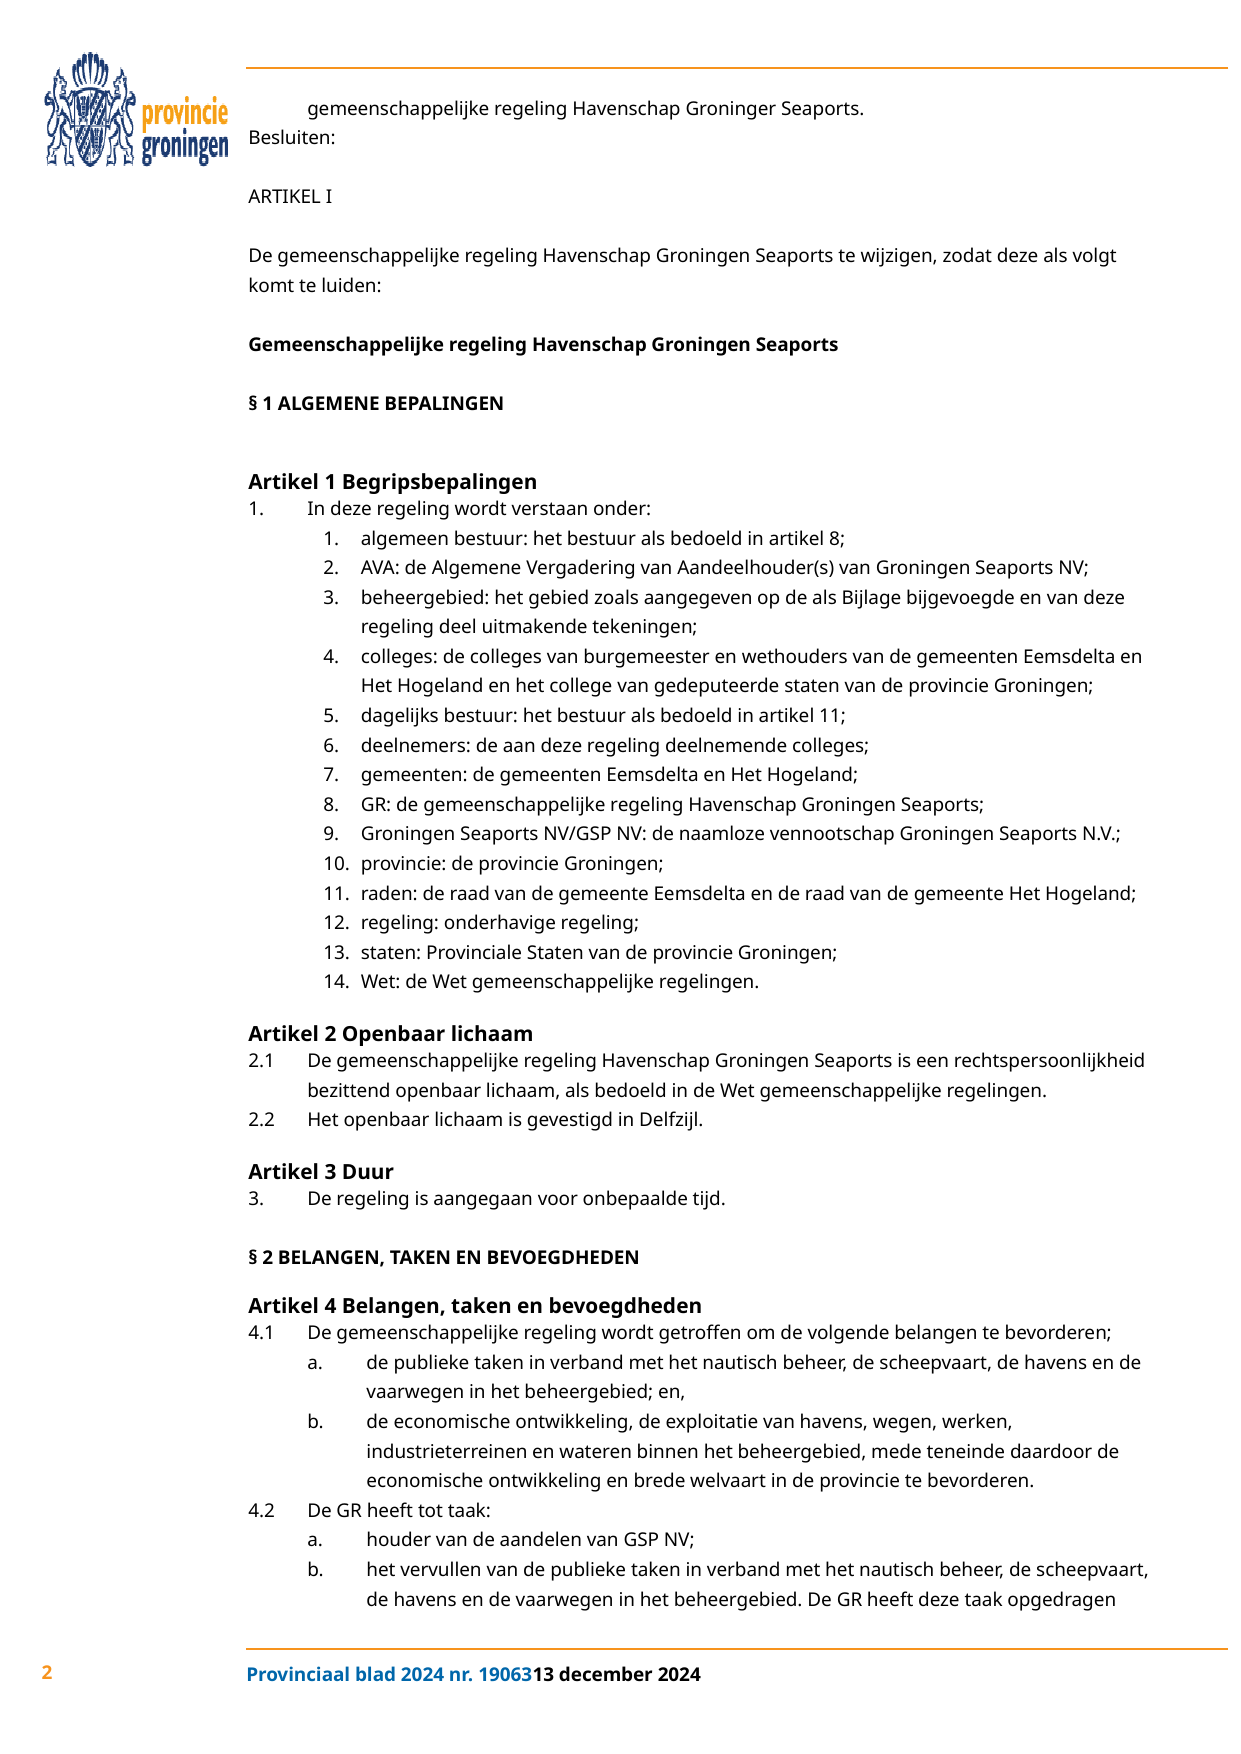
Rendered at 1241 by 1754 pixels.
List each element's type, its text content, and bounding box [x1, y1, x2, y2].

list De gemeenschappelijke regeling wordt getroffen om de volgende belangen te bevorderen; [248, 1319, 1152, 1345]
list Wet: de Wet gemeenschappelijke regelingen. [323, 968, 1152, 994]
text Gemeenschappelijke regeling Havenschap Groningen Seaports [248, 331, 1152, 357]
list De regeling is aangegaan voor onbepaalde tijd. [248, 1185, 1152, 1211]
list GR: de gemeenschappelijke regeling Havenschap Groningen Seaports; [323, 791, 1152, 817]
text § 1 ALGEMENE BEPALINGEN [248, 391, 1152, 416]
text § 2 BELANGEN, TAKEN EN BEVOEGDHEDEN [248, 1244, 1152, 1270]
text Besluiten: [248, 124, 1152, 150]
list In deze regeling wordt verstaan onder: [248, 495, 1152, 521]
list houder van de aandelen van GSP NV; [307, 1527, 1152, 1552]
list provincie: de provincie Groningen; [323, 850, 1152, 876]
list De GR heeft tot taak: [248, 1497, 1152, 1523]
list dagelijks bestuur: het bestuur als bedoeld in artikel 11; [323, 702, 1152, 728]
list het vervullen van de publieke taken in verband met het nautisch beheer, de scheepvaart, de havens en de vaarwegen in het beheergebied. De GR heeft deze taak opgedragen [307, 1556, 1152, 1612]
list regeling: onderhavige regeling; [323, 909, 1152, 935]
text ARTIKEL I [248, 183, 1152, 209]
text Artikel 4 Belangen, taken en bevoegdheden [248, 1291, 1152, 1319]
list Het openbaar lichaam is gevestigd in Delfzijl. [248, 1107, 1152, 1132]
list Groningen Seaports NV/GSP NV: de naamloze vennootschap Groningen Seaports N.V.; [323, 821, 1152, 846]
list beheergebied: het gebied zoals aangegeven op de als Bijlage bijgevoegde en van deze regeling deel uitmakende tekeningen; [323, 584, 1152, 639]
list de economische ontwikkeling, de exploitatie van havens, wegen, werken, industrieterreinen en wateren binnen het beheergebied, mede teneinde daardoor de economische ontwikkeling en brede welvaart in de provincie te bevorderen. [307, 1408, 1152, 1493]
picture [41, 47, 231, 172]
list De gemeenschappelijke regeling Havenschap Groningen Seaports is een rechtspersoonlijkheid bezittend openbaar lichaam, als bedoeld in de Wet gemeenschappelijke regelingen. [248, 1047, 1152, 1103]
list algemeen bestuur: het bestuur als bedoeld in artikel 8; [323, 525, 1152, 551]
text Artikel 3 Duur [248, 1157, 1152, 1185]
list deelnemers: de aan deze regeling deelnemende colleges; [323, 732, 1152, 758]
list AVA: de Algemene Vergadering van Aandeelhouder(s) van Groningen Seaports NV; [323, 554, 1152, 580]
list colleges: de colleges van burgemeester en wethouders van de gemeenten Eemsdelta en Het Hogeland en het college van gedeputeerde staten van de provincie Groningen; [323, 643, 1152, 698]
list gemeenschappelijke regeling Havenschap Groninger Seaports. [248, 95, 1152, 121]
text De gemeenschappelijke regeling Havenschap Groningen Seaports te wijzigen, zodat deze als volgt komt te luiden: [248, 243, 1152, 298]
list de publieke taken in verband met het nautisch beheer, de scheepvaart, de havens en de vaarwegen in het beheergebied; en, [307, 1349, 1152, 1404]
list staten: Provinciale Staten van de provincie Groningen; [323, 939, 1152, 965]
list gemeenten: de gemeenten Eemsdelta en Het Hogeland; [323, 761, 1152, 787]
text Artikel 2 Openbaar lichaam [248, 1019, 1152, 1047]
text Artikel 1 Begripsbepalingen [248, 467, 1152, 495]
list raden: de raad van de gemeente Eemsdelta en de raad van de gemeente Het Hogeland; [323, 880, 1152, 906]
